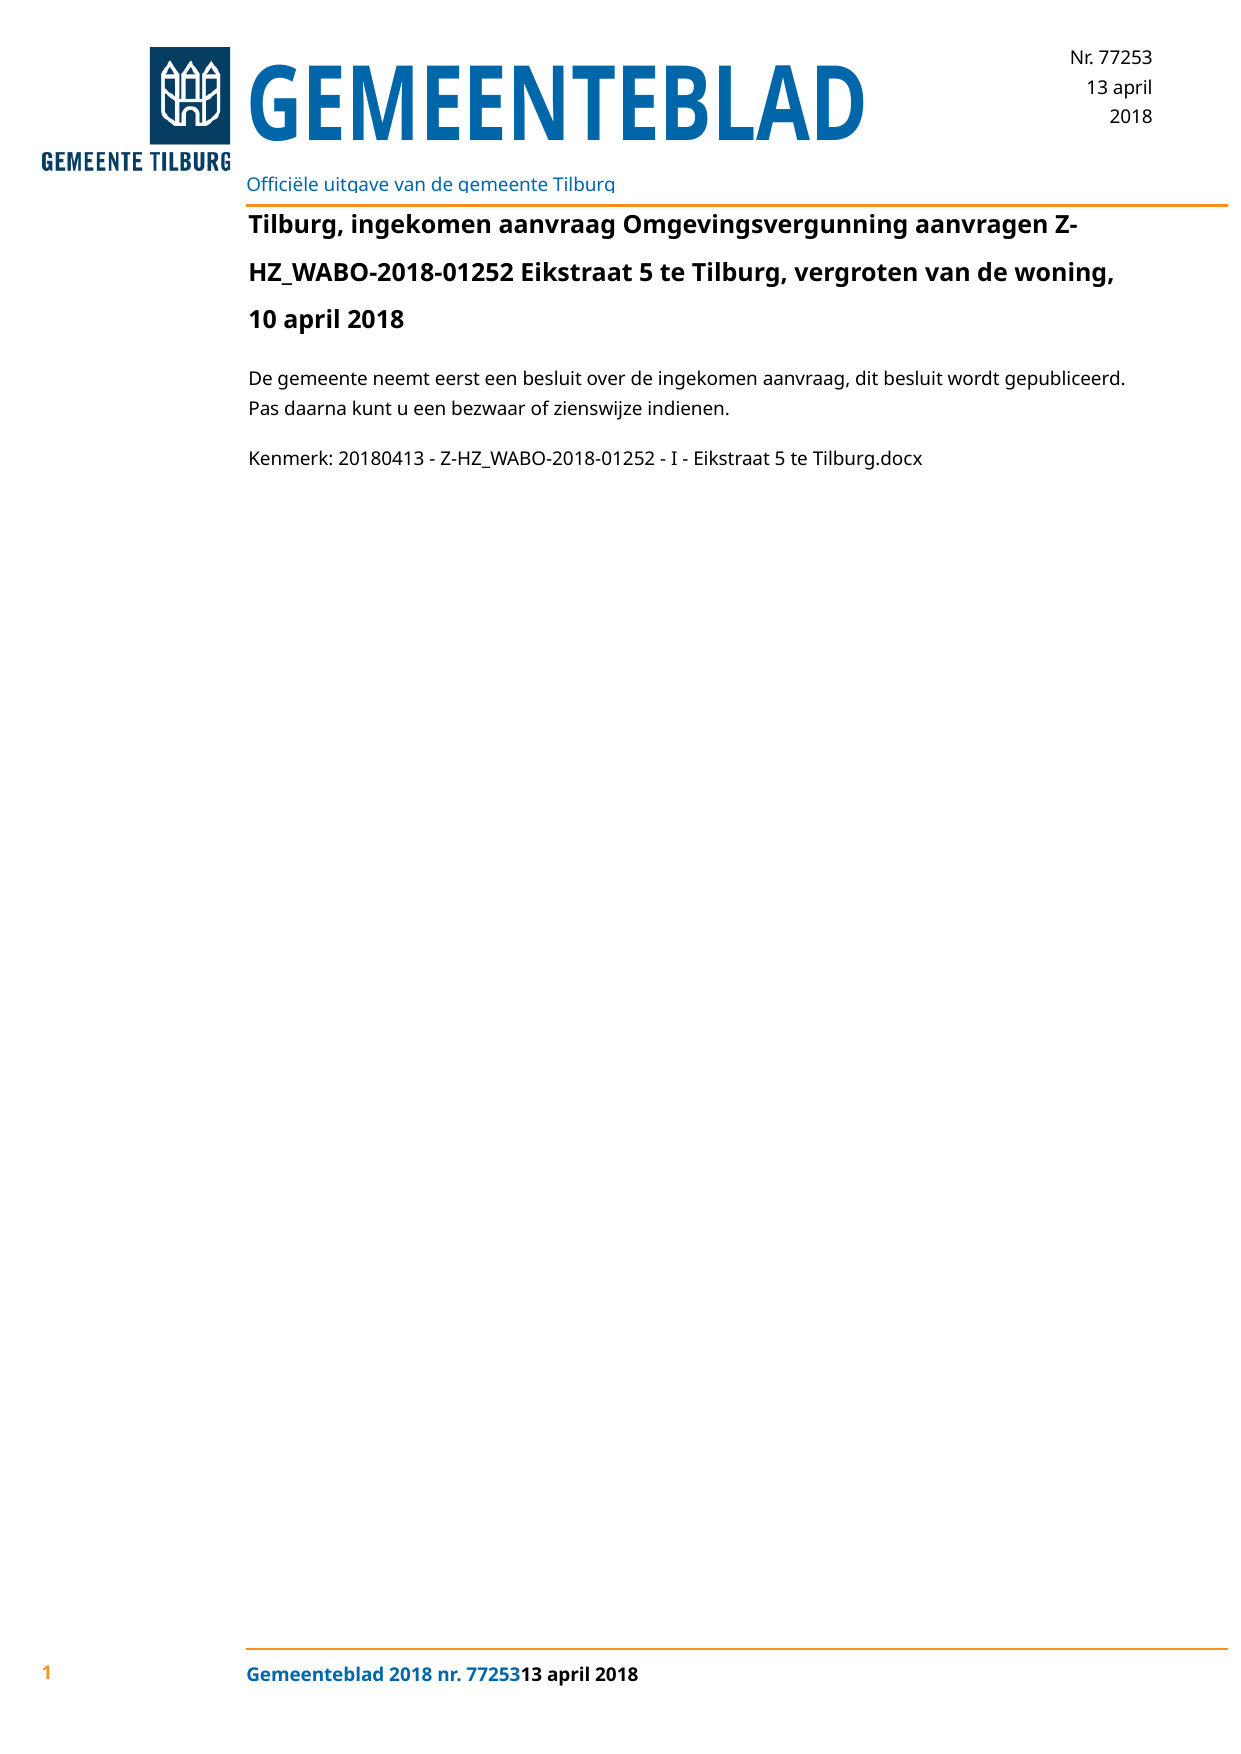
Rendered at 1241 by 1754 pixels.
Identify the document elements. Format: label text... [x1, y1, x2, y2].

text De gemeente neemt eerst een besluit over de ingekomen aanvraag, dit besluit wordt gepubliceerd. Pas daarna kunt u een bezwaar of zienswijze indienen. [248, 366, 1152, 421]
picture [41, 47, 231, 172]
text Tilburg, ingekomen aanvraag Omgevingsvergunning aanvragen Z-HZ_WABO-2018-01252 Eikstraat 5 te Tilburg, vergroten van de woning, 10 april 2018 [248, 207, 1152, 336]
text Kenmerk: 20180413 - Z-HZ_WABO-2018-01252 - I - Eikstraat 5 te Tilburg.docx [248, 446, 1152, 471]
